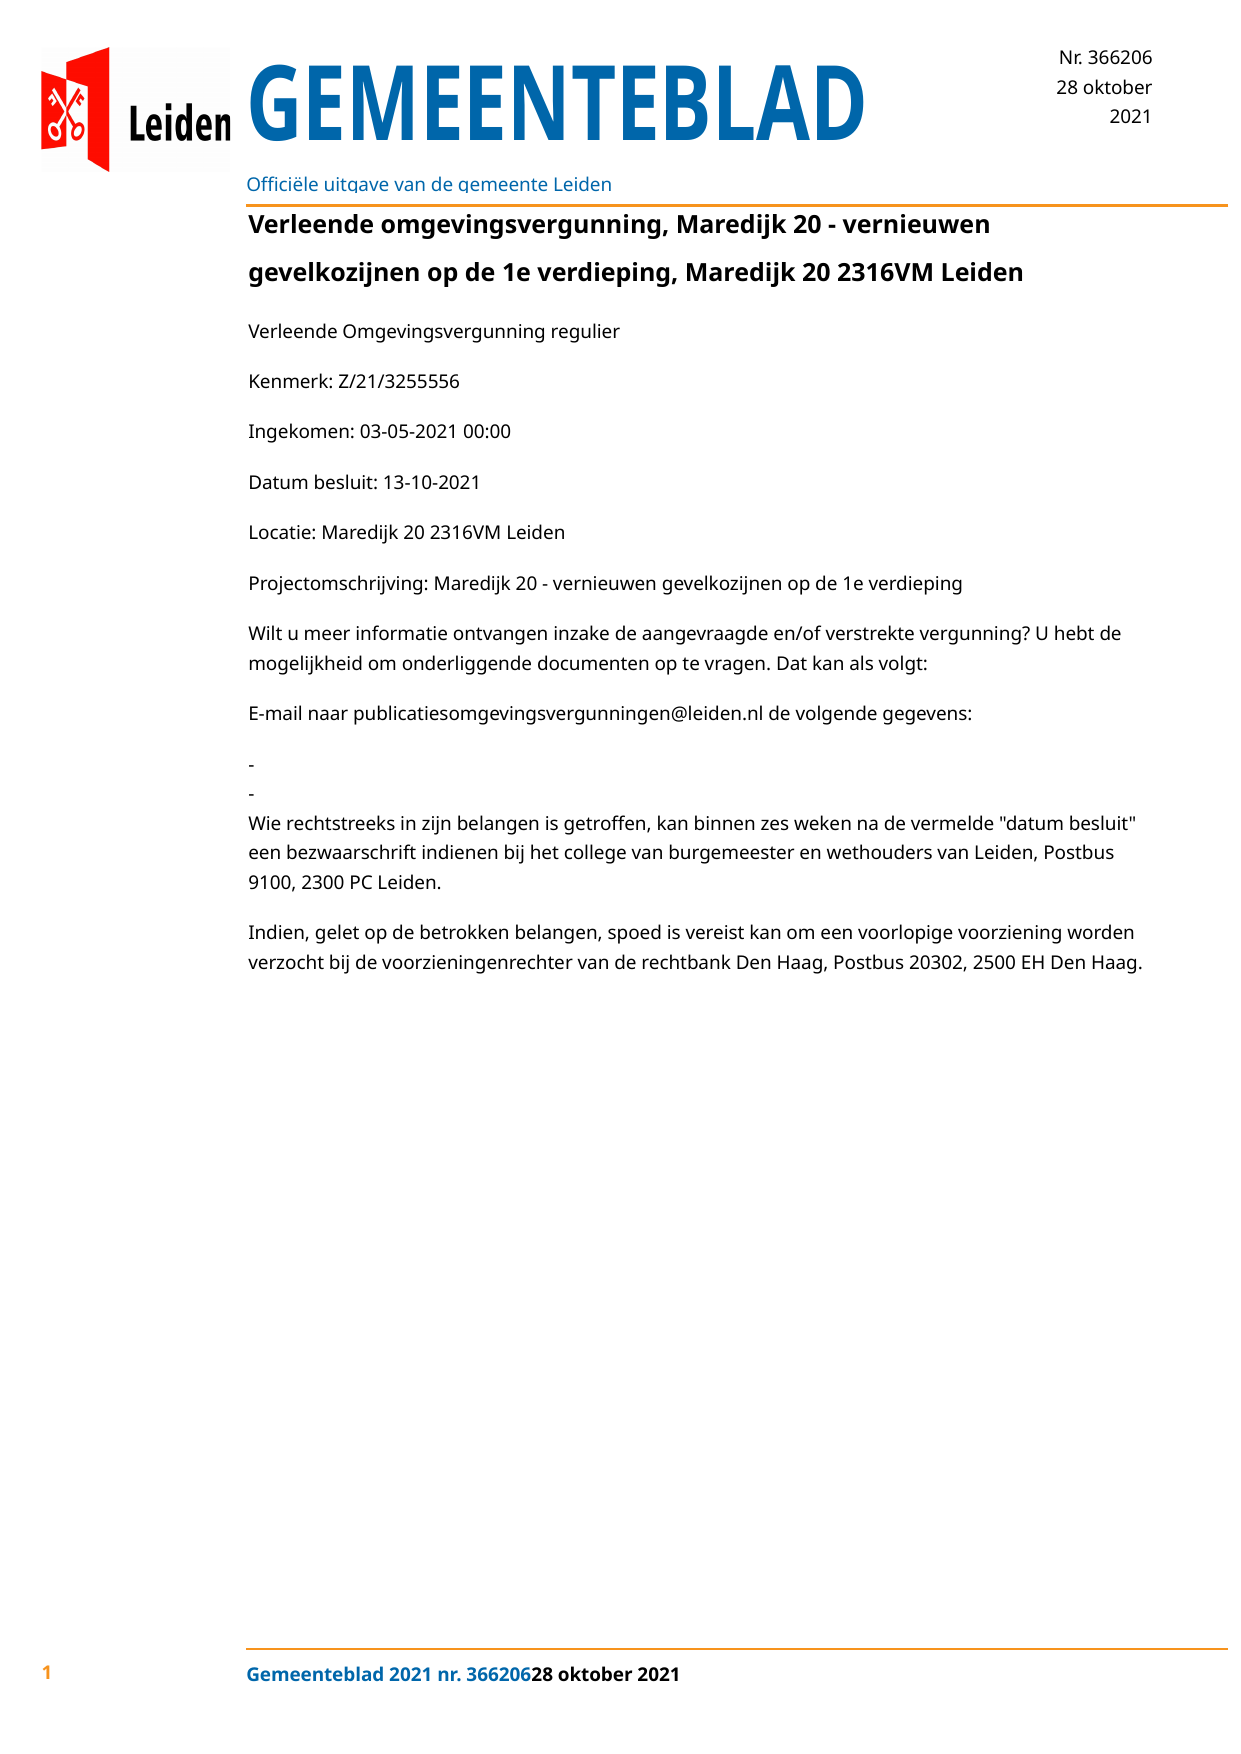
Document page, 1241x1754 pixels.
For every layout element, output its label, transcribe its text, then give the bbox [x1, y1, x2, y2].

text Indien, gelet op de betrokken belangen, spoed is vereist kan om een voorlopige voorziening worden verzocht bij de voorzieningenrechter van de rechtbank Den Haag, Postbus 20302, 2500 EH Den Haag. [248, 919, 1152, 975]
text E-mail naar publicatiesomgevingsvergunningen@leiden.nl de volgende gegevens: [248, 700, 1152, 726]
text Wie rechtstreeks in zijn belangen is getroffen, kan binnen zes weken na de vermelde "datum besluit" een bezwaarschrift indienen bij het college van burgemeester en wethouders van Leiden, Postbus 9100, 2300 PC Leiden. [248, 810, 1152, 895]
text Kenmerk: Z/21/3255556 [248, 368, 1152, 394]
text Datum besluit: 13-10-2021 [248, 469, 1152, 495]
text Verleende omgevingsvergunning, Maredijk 20 - vernieuwen gevelkozijnen op de 1e verdieping, Maredijk 20 2316VM Leiden [248, 207, 1152, 288]
text Locatie: Maredijk 20 2316VM Leiden [248, 519, 1152, 545]
picture [41, 47, 231, 172]
text Ingekomen: 03-05-2021 00:00 [248, 419, 1152, 444]
text Projectomschrijving: Maredijk 20 - vernieuwen gevelkozijnen op de 1e verdieping [248, 570, 1152, 596]
text Wilt u meer informatie ontvangen inzake de aangevraagde en/of verstrekte vergunning? U hebt de mogelijkheid om onderliggende documenten op te vragen. Dat kan als volgt: [248, 620, 1152, 676]
text Verleende Omgevingsvergunning regulier [248, 318, 1152, 344]
